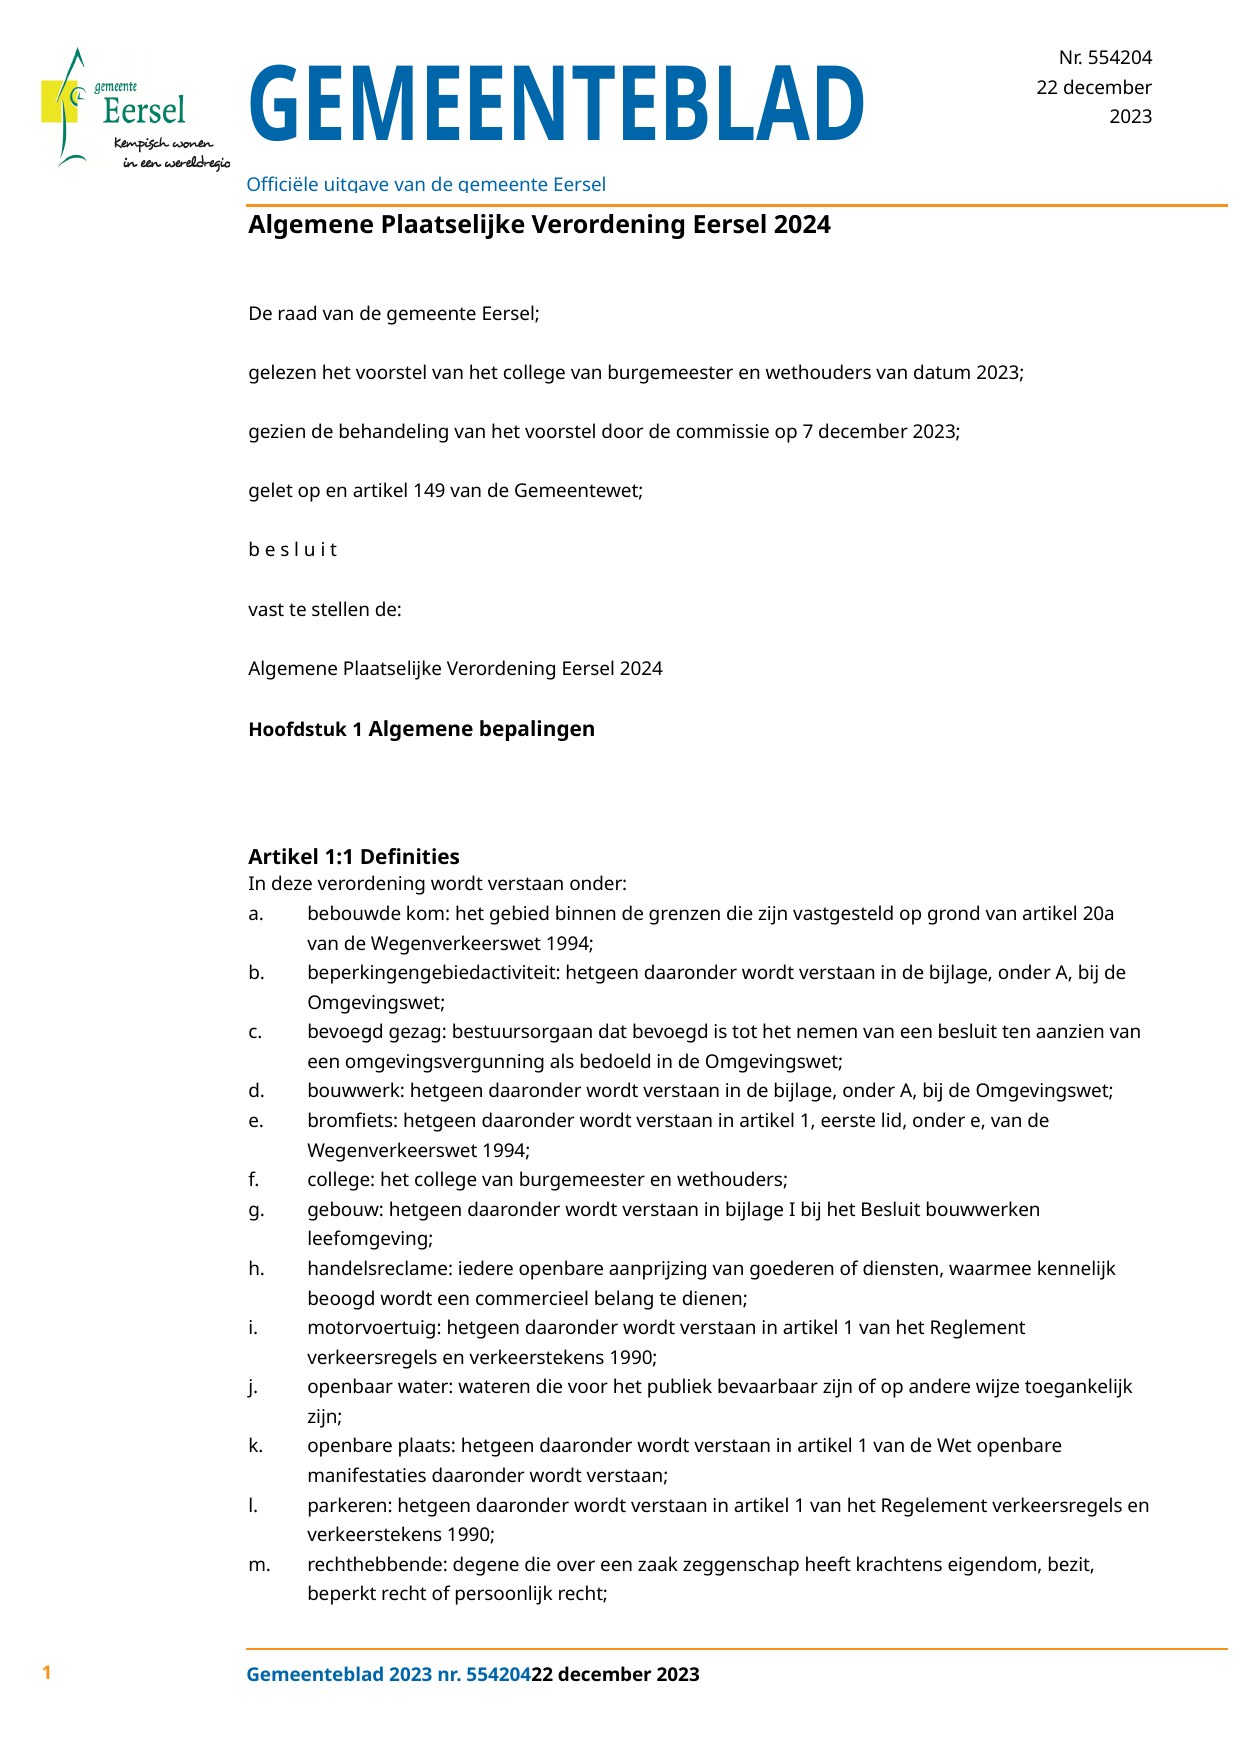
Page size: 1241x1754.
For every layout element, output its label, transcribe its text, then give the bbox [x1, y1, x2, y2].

list motorvoertuig: hetgeen daaronder wordt verstaan in artikel 1 van het Reglement verkeersregels en verkeerstekens 1990; [248, 1314, 1152, 1370]
list parkeren: hetgeen daaronder wordt verstaan in artikel 1 van het Regelement verkeersregels en verkeerstekens 1990; [248, 1492, 1152, 1547]
list handelsreclame: iedere openbare aanprijzing van goederen of diensten, waarmee kennelijk beoogd wordt een commercieel belang te dienen; [248, 1255, 1152, 1311]
text Hoofdstuk 1 Algemene bepalingen [248, 714, 1152, 742]
text De raad van de gemeente Eersel; [248, 300, 1152, 326]
text gezien de behandeling van het voorstel door de commissie op 7 december 2023; [248, 418, 1152, 444]
text b e s l u i t [248, 537, 1152, 562]
text gelet op en artikel 149 van de Gemeentewet; [248, 477, 1152, 503]
list bebouwde kom: het gebied binnen de grenzen die zijn vastgesteld op grond van artikel 20a van de Wegenverkeerswet 1994; [248, 900, 1152, 956]
text vast te stellen de: [248, 596, 1152, 621]
list bromfiets: hetgeen daaronder wordt verstaan in artikel 1, eerste lid, onder e, van de Wegenverkeerswet 1994; [248, 1107, 1152, 1163]
list bevoegd gezag: bestuursorgaan dat bevoegd is tot het nemen van een besluit ten aanzien van een omgevingsvergunning als bedoeld in de Omgevingswet; [248, 1018, 1152, 1074]
list rechthebbende: degene die over een zaak zeggenschap heeft krachtens eigendom, bezit, beperkt recht of persoonlijk recht; [248, 1551, 1152, 1606]
list openbaar water: wateren die voor het publiek bevaarbaar zijn of op andere wijze toegankelijk zijn; [248, 1373, 1152, 1429]
list beperkingengebiedactiviteit: hetgeen daaronder wordt verstaan in de bijlage, onder A, bij de Omgevingswet; [248, 959, 1152, 1015]
picture [41, 47, 231, 172]
text Algemene Plaatselijke Verordening Eersel 2024 [248, 207, 1152, 241]
list openbare plaats: hetgeen daaronder wordt verstaan in artikel 1 van de Wet openbare manifestaties daaronder wordt verstaan; [248, 1433, 1152, 1488]
list bouwwerk: hetgeen daaronder wordt verstaan in de bijlage, onder A, bij de Omgevingswet; [248, 1078, 1152, 1103]
text Artikel 1:1 Definities [248, 842, 1152, 871]
list gebouw: hetgeen daaronder wordt verstaan in bijlage I bij het Besluit bouwwerken leefomgeving; [248, 1196, 1152, 1251]
text gelezen het voorstel van het college van burgemeester en wethouders van datum 2023; [248, 359, 1152, 385]
text In deze verordening wordt verstaan onder: [248, 871, 1152, 896]
list college: het college van burgemeester en wethouders; [248, 1166, 1152, 1192]
text Algemene Plaatselijke Verordening Eersel 2024 [248, 655, 1152, 681]
